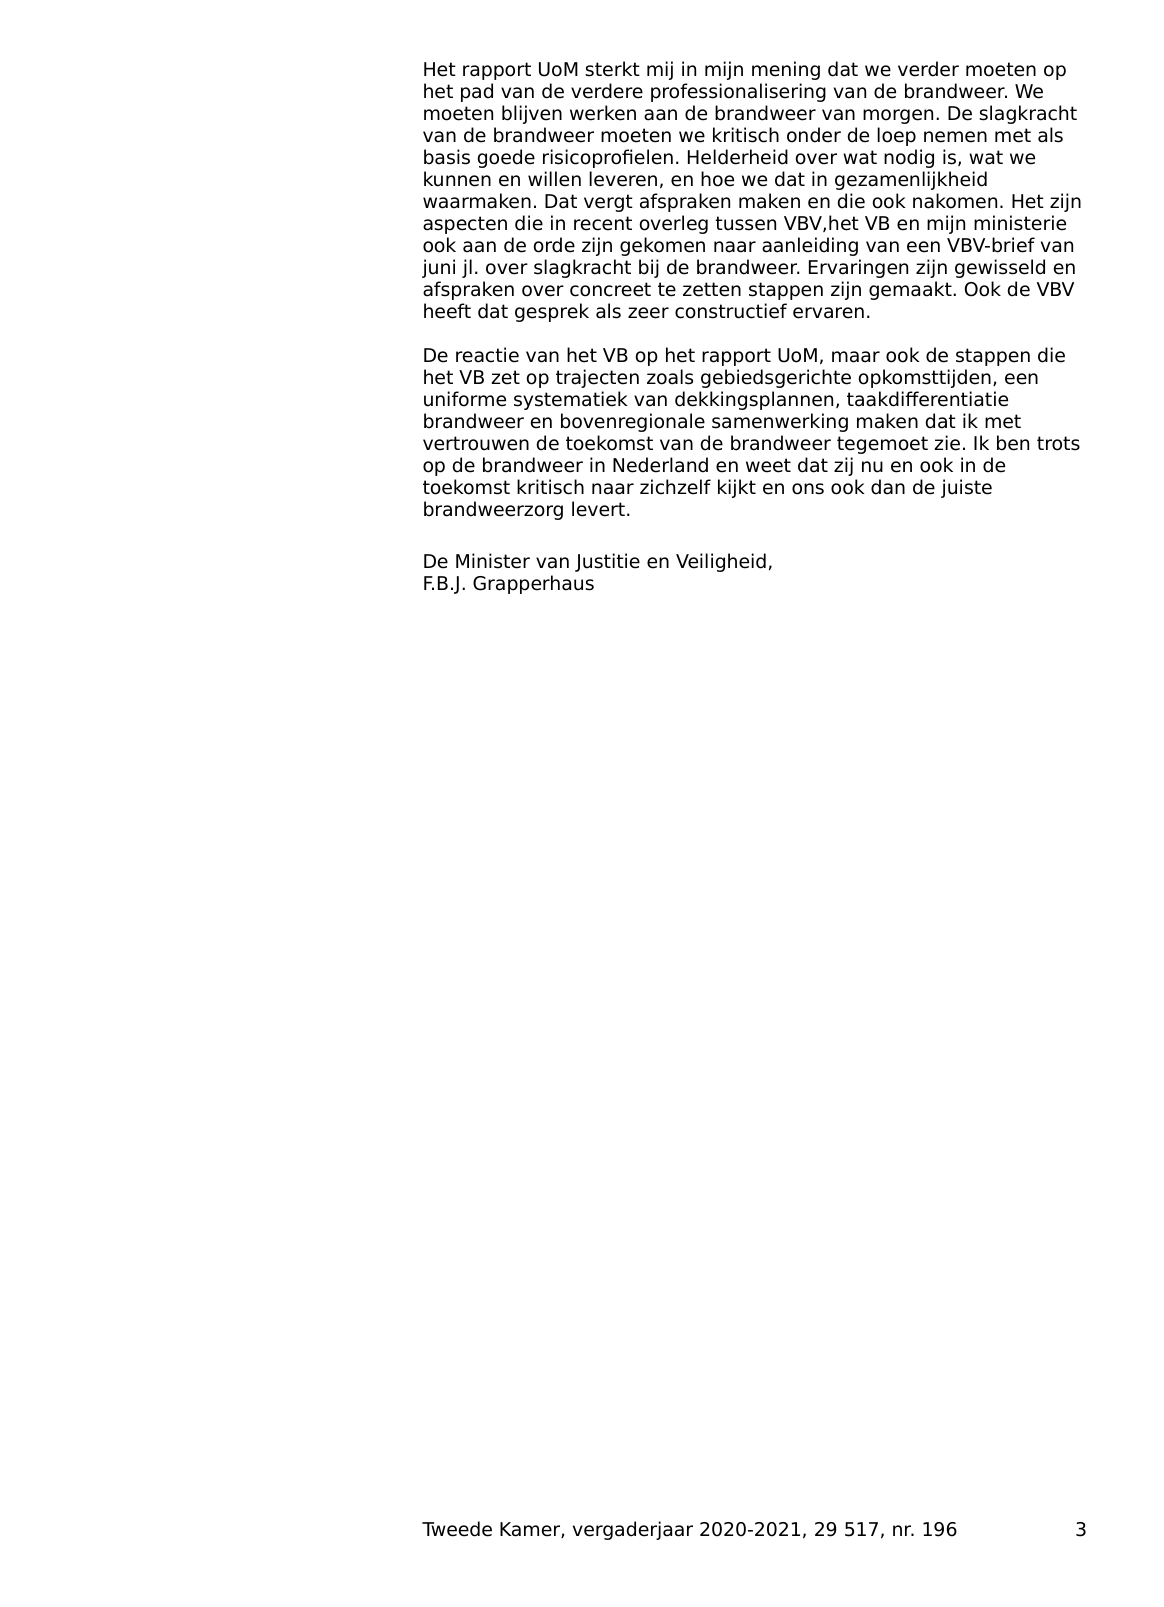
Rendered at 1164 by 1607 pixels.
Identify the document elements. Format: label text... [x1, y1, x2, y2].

text De Minister van Justitie en Veiligheid, F.B.J. Grapperhaus [422, 551, 1087, 595]
text De reactie van het VB op het rapport UoM, maar ook de stappen die het VB zet op trajecten zoals gebiedsgerichte opkomsttijden, een uniforme systematiek van dekkingsplannen, taakdifferentiatie brandweer en bovenregionale samenwerking maken dat ik met vertrouwen de toekomst van de brandweer tegemoet zie. Ik ben trots op de brandweer in Nederland en weet dat zij nu en ook in de toekomst kritisch naar zichzelf kijkt en ons ook dan de juiste brandweerzorg levert. [422, 345, 1087, 521]
text Het rapport UoM sterkt mij in mijn mening dat we verder moeten op het pad van de verdere professionalisering van de brandweer. We moeten blijven werken aan de brandweer van morgen. De slagkracht van de brandweer moeten we kritisch onder de loep nemen met als basis goede risicoprofielen. Helderheid over wat nodig is, wat we kunnen en willen leveren, en hoe we dat in gezamenlijkheid waarmaken. Dat vergt afspraken maken en die ook nakomen. Het zijn aspecten die in recent overleg tussen VBV,het VB en mijn ministerie ook aan de orde zijn gekomen naar aanleiding van een VBV-brief van juni jl. over slagkracht bij de brandweer. Ervaringen zijn gewisseld en afspraken over concreet te zetten stappen zijn gemaakt. Ook de VBV heeft dat gesprek als zeer constructief ervaren. [422, 59, 1087, 323]
